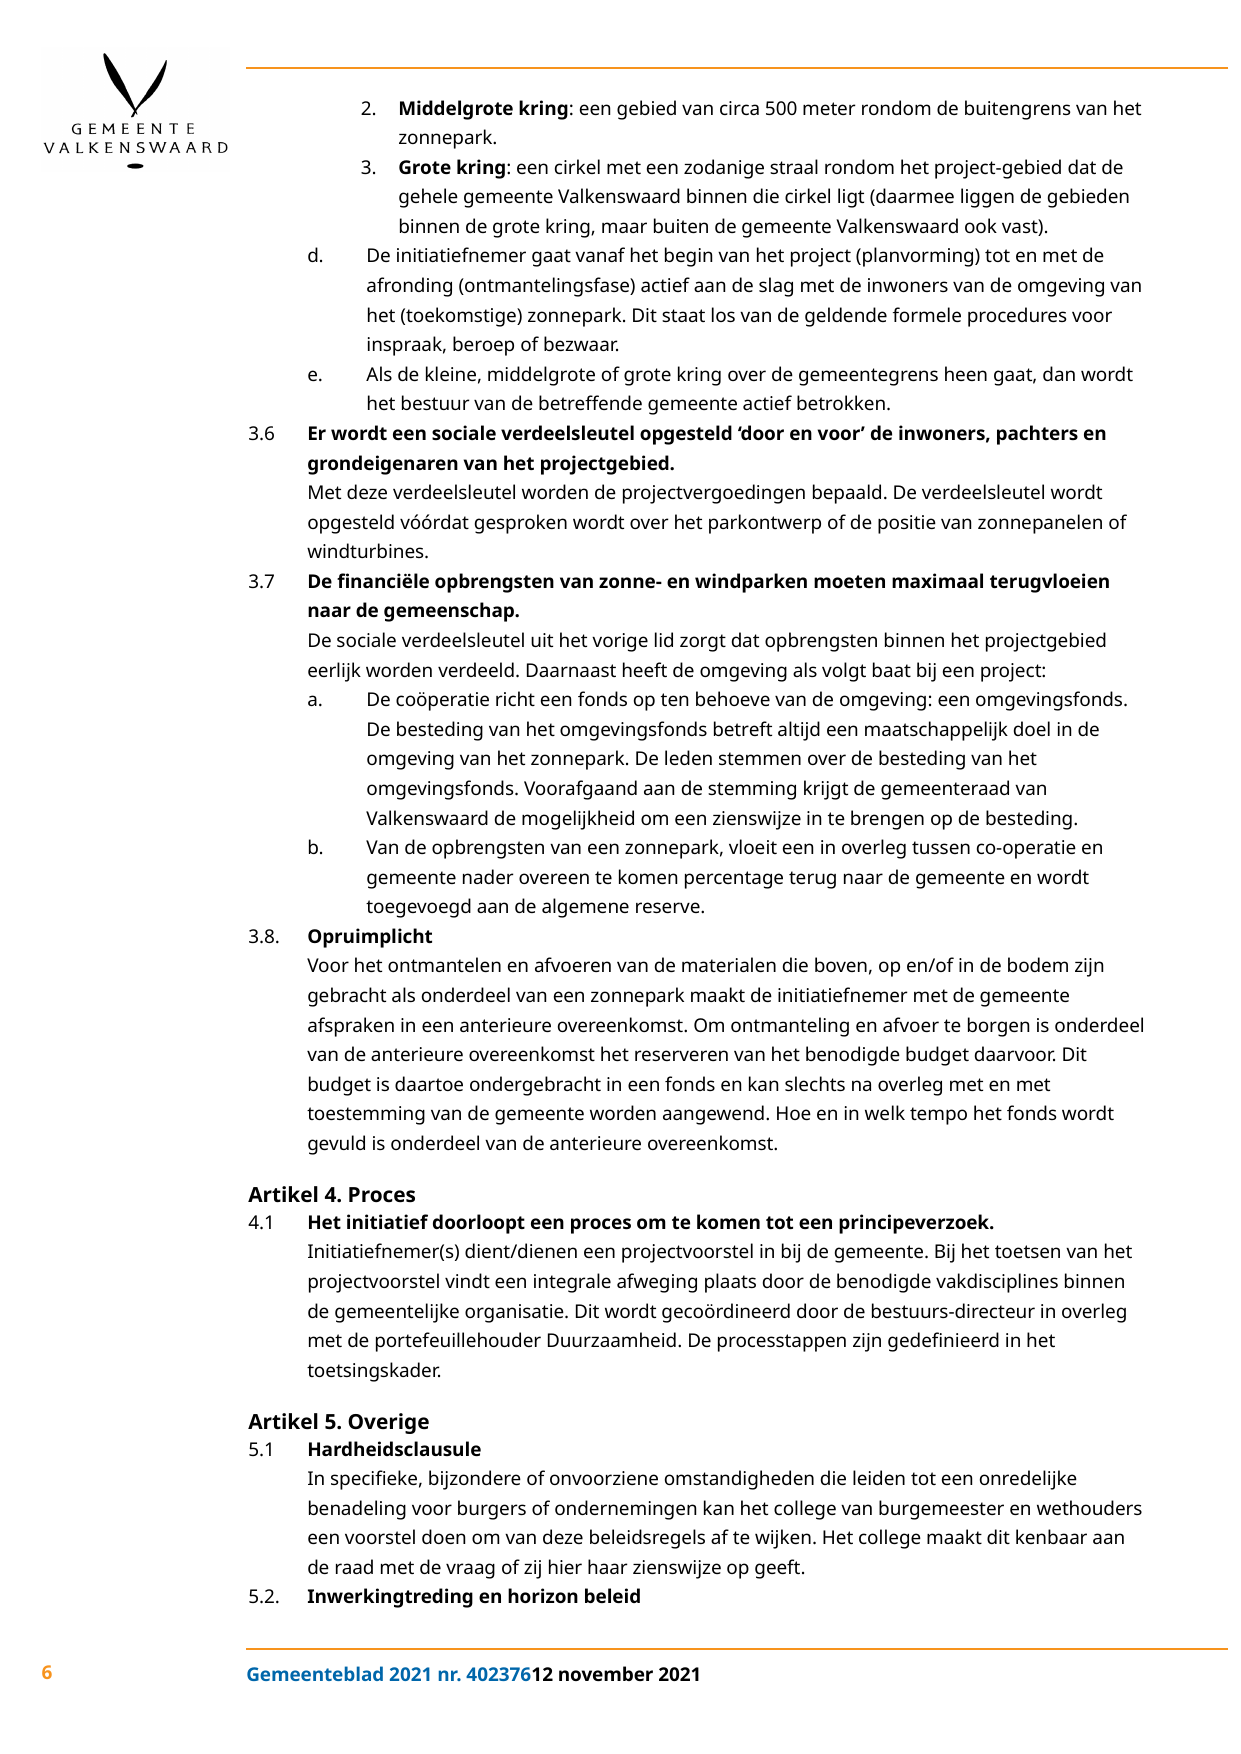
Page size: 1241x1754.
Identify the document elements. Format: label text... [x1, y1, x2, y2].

list Voor het ontmantelen en afvoeren van de materialen die boven, op en/of in de bodem zijn gebracht als onderdeel van een zonnepark maakt de initiatiefnemer met de gemeente afspraken in een anterieure overeenkomst. Om ontmanteling en afvoer te borgen is onderdeel van de anterieure overeenkomst het reserveren van het benodigde budget daarvoor. Dit budget is daartoe ondergebracht in een fonds en kan slechts na overleg met en met toestemming van de gemeente worden aangewend. Hoe en in welk tempo het fonds wordt gevuld is onderdeel van de anterieure overeenkomst. [248, 953, 1152, 1156]
list Met deze verdeelsleutel worden de projectvergoedingen bepaald. De verdeelsleutel wordt opgesteld vóórdat gesproken wordt over het parkontwerp of de positie van zonnepanelen of windturbines. [248, 479, 1152, 564]
list De initiatiefnemer gaat vanaf het begin van het project (planvorming) tot en met de afronding (ontmantelingsfase) actief aan de slag met de inwoners van de omgeving van het (toekomstige) zonnepark. Dit staat los van de geldende formele procedures voor inspraak, beroep of bezwaar. [307, 243, 1152, 357]
list Als de kleine, middelgrote of grote kring over de gemeentegrens heen gaat, dan wordt het bestuur van de betreffende gemeente actief betrokken. [307, 361, 1152, 416]
list Inwerkingtreding en horizon beleid [248, 1584, 1152, 1609]
list Middelgrote kring: een gebied van circa 500 meter rondom de buitengrens van het zonnepark. [361, 95, 1152, 150]
picture [41, 47, 231, 172]
list De financiële opbrengsten van zonne- en windparken moeten maximaal terugvloeien naar de gemeenschap. [248, 568, 1152, 623]
list In specifieke, bijzondere of onvoorziene omstandigheden die leiden tot een onredelijke benadeling voor burgers of ondernemingen kan het college van burgemeester en wethouders een voorstel doen om van deze beleidsregels af te wijken. Het college maakt dit kenbaar aan de raad met de vraag of zij hier haar zienswijze op geeft. [248, 1465, 1152, 1580]
list Initiatiefnemer(s) dient/dienen een projectvoorstel in bij de gemeente. Bij het toetsen van het projectvoorstel vindt een integrale afweging plaats door de benodigde vakdisciplines binnen de gemeentelijke organisatie. Dit wordt gecoördineerd door de bestuurs-directeur in overleg met de portefeuillehouder Duurzaamheid. De processtappen zijn gedefinieerd in het toetsingskader. [248, 1239, 1152, 1383]
list Opruimplicht [248, 923, 1152, 949]
list De sociale verdeelsleutel uit het vorige lid zorgt dat opbrengsten binnen het projectgebied eerlijk worden verdeeld. Daarnaast heeft de omgeving als volgt baat bij een project: [248, 627, 1152, 683]
list Grote kring: een cirkel met een zodanige straal rondom het project-gebied dat de gehele gemeente Valkenswaard binnen die cirkel ligt (daarmee liggen de gebieden binnen de grote kring, maar buiten de gemeente Valkenswaard ook vast). [361, 154, 1152, 239]
list De coöperatie richt een fonds op ten behoeve van de omgeving: een omgevingsfonds. De besteding van het omgevingsfonds betreft altijd een maatschappelijk doel in de omgeving van het zonnepark. De leden stemmen over de besteding van het omgevingsfonds. Voorafgaand aan de stemming krijgt de gemeenteraad van Valkenswaard de mogelijkheid om een zienswijze in te brengen op de besteding. [307, 686, 1152, 831]
text Artikel 5. Overige [248, 1407, 1152, 1436]
list Er wordt een sociale verdeelsleutel opgesteld ‘door en voor’ de inwoners, pachters en grondeigenaren van het projectgebied. [248, 420, 1152, 476]
list Van de opbrengsten van een zonnepark, vloeit een in overleg tussen co-operatie en gemeente nader overeen te komen percentage terug naar de gemeente en wordt toegevoegd aan de algemene reserve. [307, 834, 1152, 919]
list Hardheidsclausule [248, 1436, 1152, 1462]
list Het initiatief doorloopt een proces om te komen tot een principeverzoek. [248, 1209, 1152, 1235]
text Artikel 4. Proces [248, 1181, 1152, 1209]
